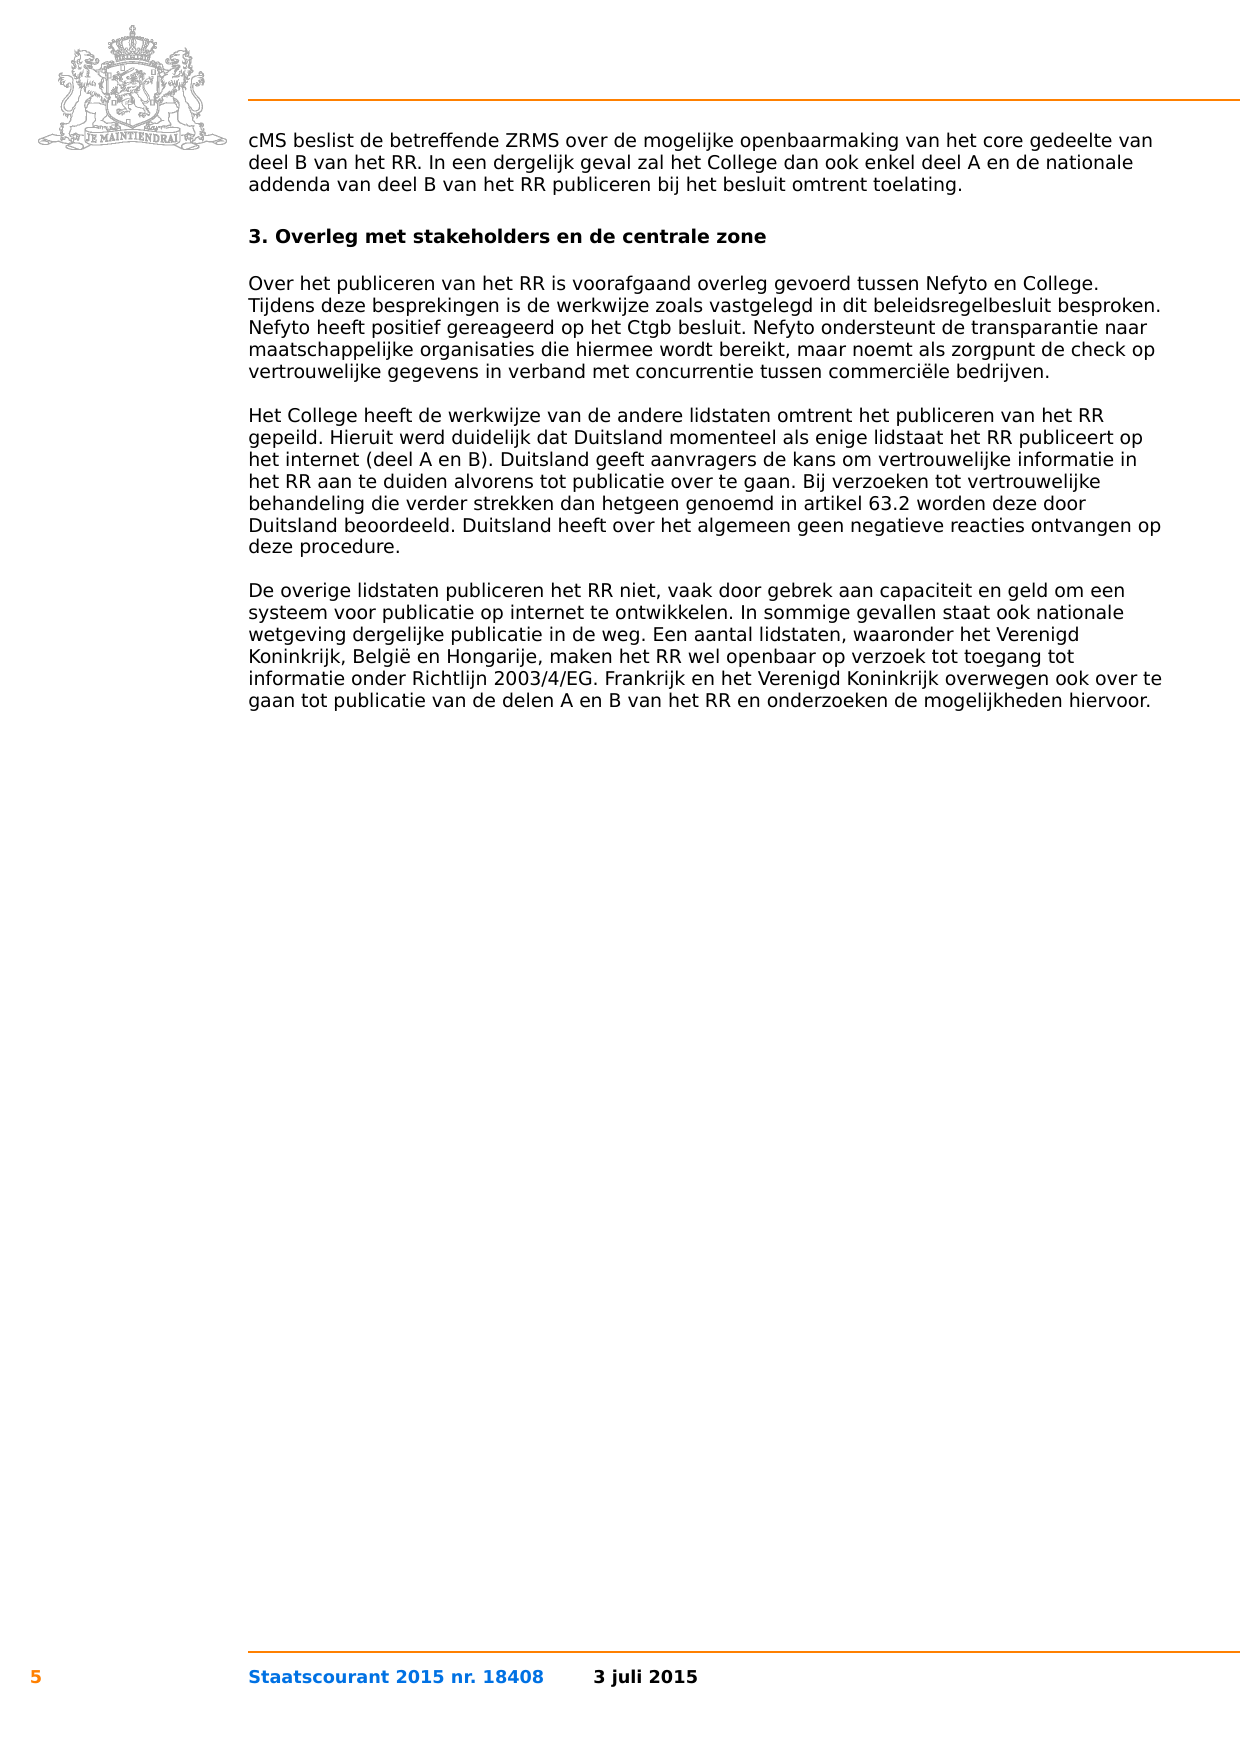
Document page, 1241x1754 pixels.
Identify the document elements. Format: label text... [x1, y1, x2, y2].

picture [38, 25, 227, 150]
text Over het publiceren van het RR is voorafgaand overleg gevoerd tussen Nefyto en College. Tijdens deze besprekingen is de werkwijze zoals vastgelegd in dit beleidsregelbesluit besproken. Nefyto heeft positief gereageerd op het Ctgb besluit. Nefyto ondersteunt de transparantie naar maatschappelijke organisaties die hiermee wordt bereikt, maar noemt als zorgpunt de check op vertrouwelijke gegevens in verband met concurrentie tussen commerciële bedrijven. [248, 273, 1163, 383]
subtitle 3. Overleg met stakeholders en de centrale zone [248, 226, 1163, 248]
text Het College heeft de werkwijze van de andere lidstaten omtrent het publiceren van het RR gepeild. Hieruit werd duidelijk dat Duitsland momenteel als enige lidstaat het RR publiceert op het internet (deel A en B). Duitsland geeft aanvragers de kans om vertrouwelijke informatie in het RR aan te duiden alvorens tot publicatie over te gaan. Bij verzoeken tot vertrouwelijke behandeling die verder strekken dan hetgeen genoemd in artikel 63.2 worden deze door Duitsland beoordeeld. Duitsland heeft over het algemeen geen negatieve reacties ontvangen op deze procedure. [248, 404, 1163, 558]
text cMS beslist de betreffende ZRMS over de mogelijke openbaarmaking van het core gedeelte van deel B van het RR. In een dergelijk geval zal het College dan ook enkel deel A en de nationale addenda van deel B van het RR publiceren bij het besluit omtrent toelating. [248, 130, 1163, 196]
text De overige lidstaten publiceren het RR niet, vaak door gebrek aan capaciteit en geld om een systeem voor publicatie op internet te ontwikkelen. In sommige gevallen staat ook nationale wetgeving dergelijke publicatie in de weg. Een aantal lidstaten, waaronder het Verenigd Koninkrijk, België en Hongarije, maken het RR wel openbaar op verzoek tot toegang tot informatie onder Richtlijn 2003/4/EG. Frankrijk en het Verenigd Koninkrijk overwegen ook over te gaan tot publicatie van de delen A en B van het RR en onderzoeken de mogelijkheden hiervoor. [248, 580, 1163, 712]
